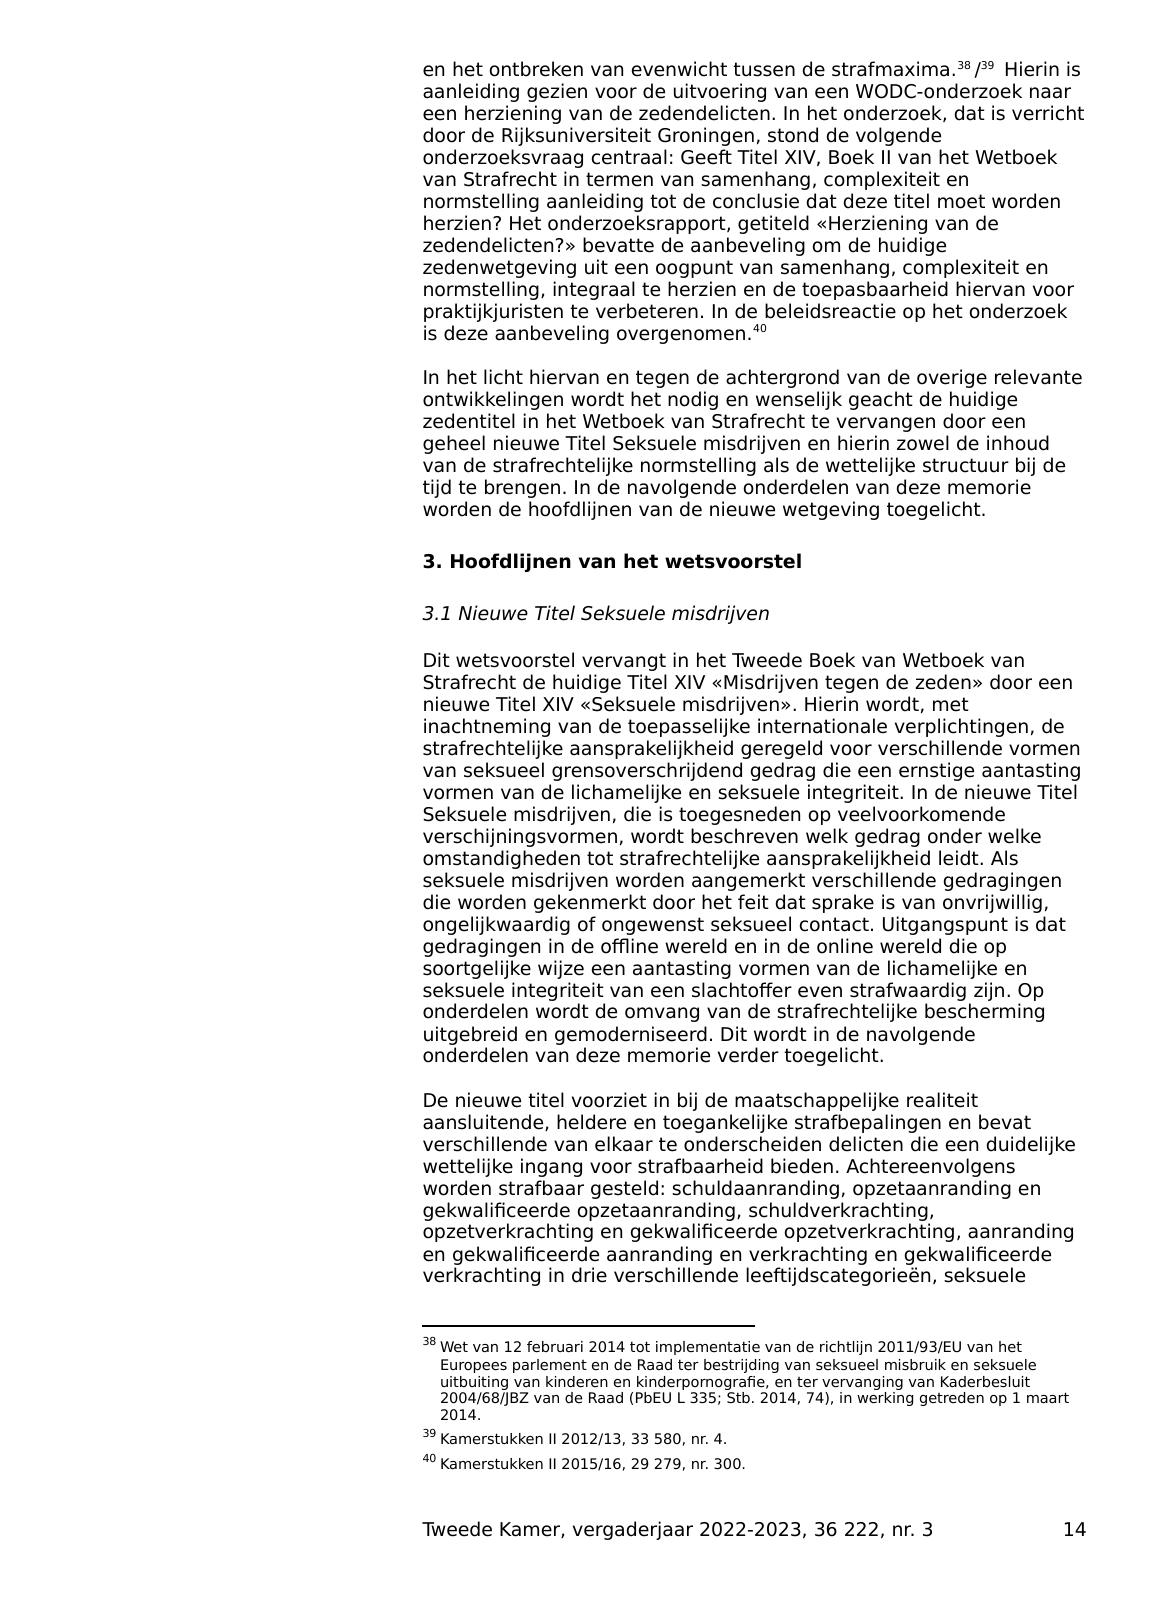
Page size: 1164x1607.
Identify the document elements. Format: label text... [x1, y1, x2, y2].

text en het ontbreken van evenwicht tussen de strafmaxima./ Hierin is aanleiding gezien voor de uitvoering van een WODC-onderzoek naar een herziening van de zedendelicten. In het onderzoek, dat is verricht door de Rijksuniversiteit Groningen, stond de volgende onderzoeksvraag centraal: Geeft Titel XIV, Boek II van het Wetboek van Strafrecht in termen van samenhang, complexiteit en normstelling aanleiding tot de conclusie dat deze titel moet worden herzien? Het onderzoeksrapport, getiteld «Herziening van de zedendelicten?» bevatte de aanbeveling om de huidige zedenwetgeving uit een oogpunt van samenhang, complexiteit en normstelling, integraal te herzien en de toepasbaarheid hiervan voor praktijkjuristen te verbeteren. In de beleidsreactie op het onderzoek is deze aanbeveling overgenomen. [422, 59, 1087, 345]
text De nieuwe titel voorziet in bij de maatschappelijke realiteit aansluitende, heldere en toegankelijke strafbepalingen en bevat verschillende van elkaar te onderscheiden delicten die een duidelijke wettelijke ingang voor strafbaarheid bieden. Achtereenvolgens worden strafbaar gesteld: schuldaanranding, opzetaanranding en gekwalificeerde opzetaanranding, schuldverkrachting, opzetverkrachting en gekwalificeerde opzetverkrachting, aanranding en gekwalificeerde aanranding en verkrachting en gekwalificeerde verkrachting in drie verschillende leeftijdscategorieën, seksuele [422, 1089, 1087, 1287]
text Kamerstukken II 2015/16, 29 279, nr. 300. [422, 1452, 1087, 1474]
subtitle 3. Hoofdlijnen van het wetsvoorstel [422, 551, 1087, 573]
text Dit wetsvoorstel vervangt in het Tweede Boek van Wetboek van Strafrecht de huidige Titel XIV «Misdrijven tegen de zeden» door een nieuwe Titel XIV «Seksuele misdrijven». Hierin wordt, met inachtneming van de toepasselijke internationale verplichtingen, de strafrechtelijke aansprakelijkheid geregeld voor verschillende vormen van seksueel grensoverschrijdend gedrag die een ernstige aantasting vormen van de lichamelijke en seksuele integriteit. In de nieuwe Titel Seksuele misdrijven, die is toegesneden op veelvoorkomende verschijningsvormen, wordt beschreven welk gedrag onder welke omstandigheden tot strafrechtelijke aansprakelijkheid leidt. Als seksuele misdrijven worden aangemerkt verschillende gedragingen die worden gekenmerkt door het feit dat sprake is van onvrijwillig, ongelijkwaardig of ongewenst seksueel contact. Uitgangspunt is dat gedragingen in de offline wereld en in de online wereld die op soortgelijke wijze een aantasting vormen van de lichamelijke en seksuele integriteit van een slachtoffer even strafwaardig zijn. Op onderdelen wordt de omvang van de strafrechtelijke bescherming uitgebreid en gemoderniseerd. Dit wordt in de navolgende onderdelen van deze memorie verder toegelicht. [422, 650, 1087, 1067]
text Kamerstukken II 2012/13, 33 580, nr. 4. [422, 1427, 1087, 1449]
text In het licht hiervan en tegen de achtergrond van de overige relevante ontwikkelingen wordt het nodig en wenselijk geacht de huidige zedentitel in het Wetboek van Strafrecht te vervangen door een geheel nieuwe Titel Seksuele misdrijven en hierin zowel de inhoud van de strafrechtelijke normstelling als de wettelijke structuur bij de tijd te brengen. In de navolgende onderdelen van deze memorie worden de hoofdlijnen van de nieuwe wetgeving toegelicht. [422, 367, 1087, 521]
text Wet van 12 februari 2014 tot implementatie van de richtlijn 2011/93/EU van het Europees parlement en de Raad ter bestrijding van seksueel misbruik en seksuele uitbuiting van kinderen en kinderpornografie, en ter vervanging van Kaderbesluit 2004/68/JBZ van de Raad (PbEU L 335; Stb. 2014, 74), in werking getreden op 1 maart 2014. [422, 1335, 1087, 1424]
subtitle 3.1 Nieuwe Titel Seksuele misdrijven [422, 603, 1087, 625]
